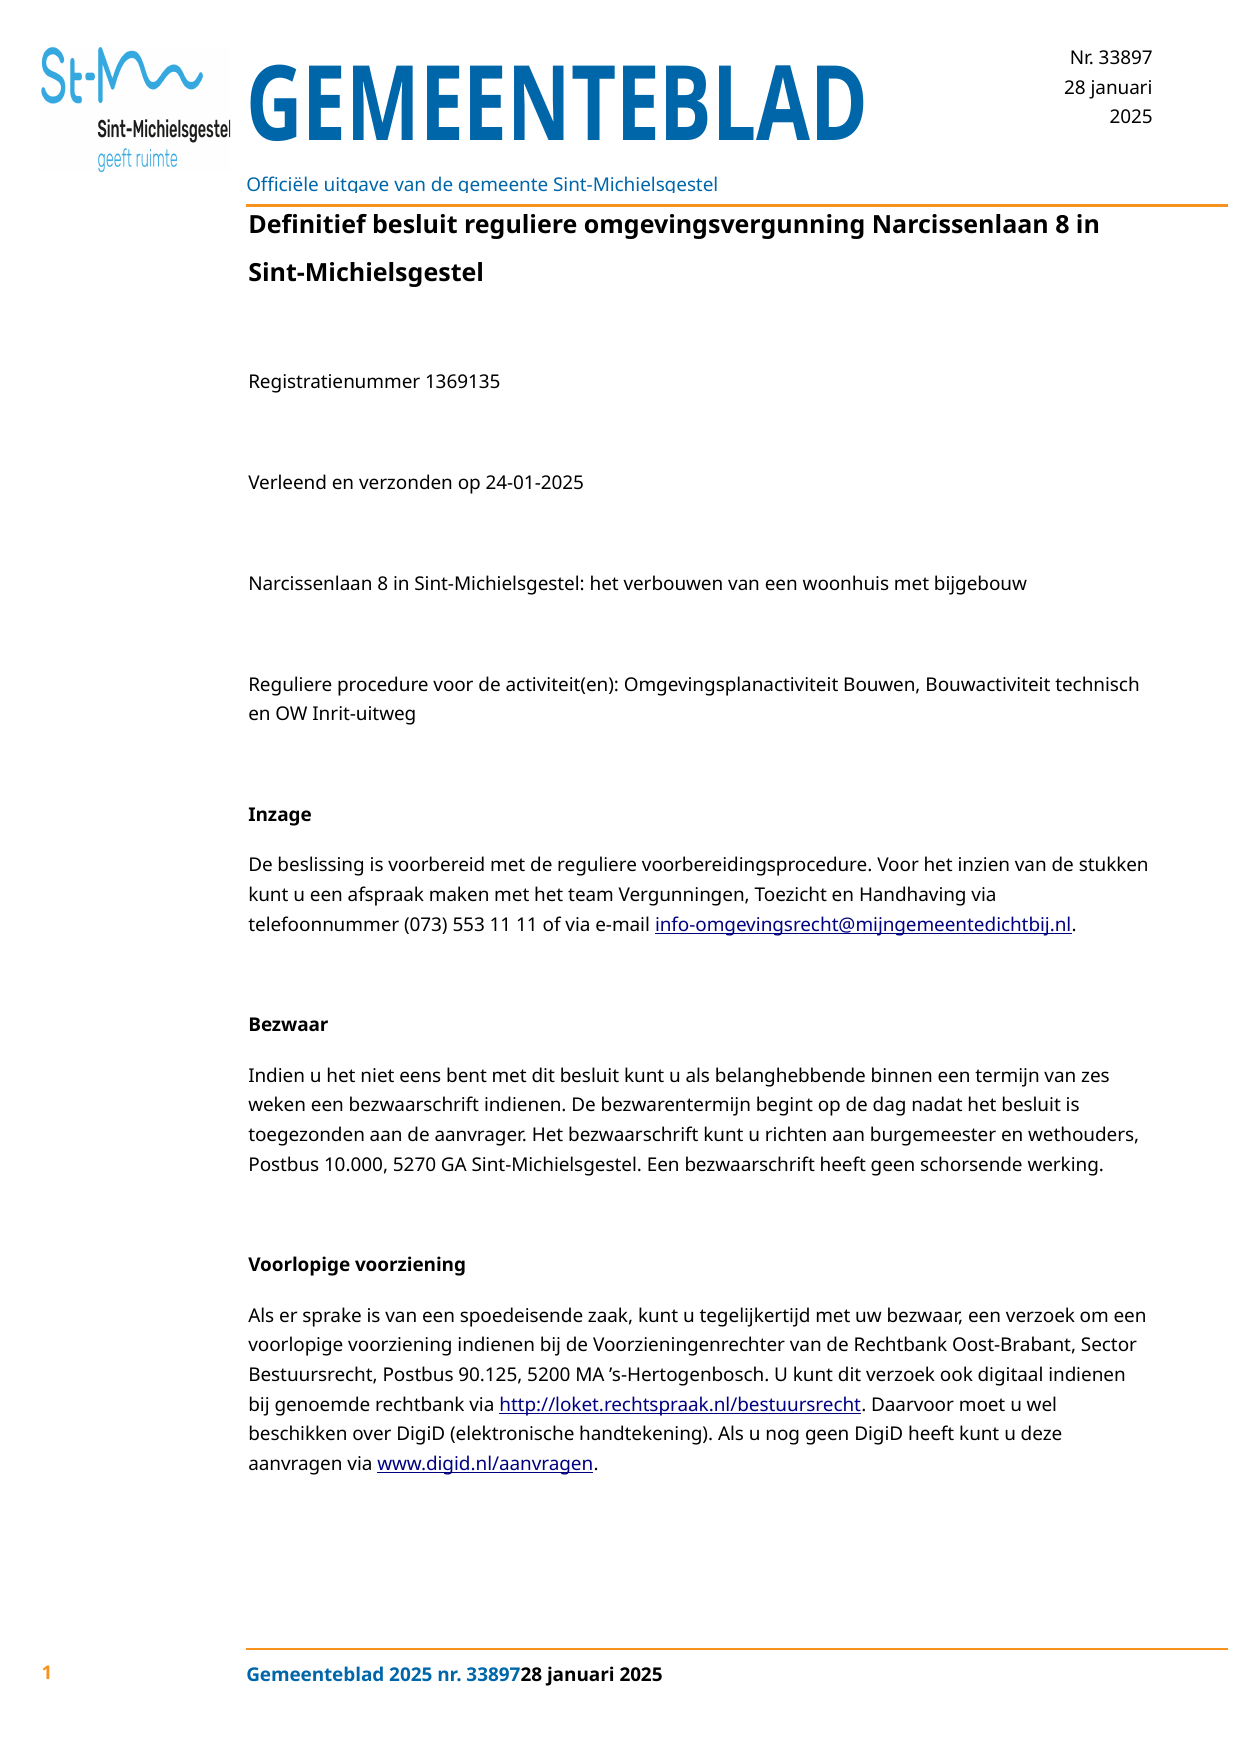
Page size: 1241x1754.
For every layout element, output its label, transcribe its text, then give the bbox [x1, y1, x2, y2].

text Als er sprake is van een spoedeisende zaak, kunt u tegelijkertijd met uw bezwaar, een verzoek om een voorlopige voorziening indienen bij de Voorzieningenrechter van de Rechtbank Oost-Brabant, Sector Bestuursrecht, Postbus 90.125, 5200 MA ’s-Hertogenbosch. U kunt dit verzoek ook digitaal indienen bij genoemde rechtbank via http://loket.rechtspraak.nl/bestuursrecht. Daarvoor moet u wel beschikken over DigiD (elektronische handtekening). Als u nog geen DigiD heeft kunt u deze aanvragen via www.digid.nl/aanvragen. [248, 1302, 1152, 1476]
text Indien u het niet eens bent met dit besluit kunt u als belanghebbende binnen een termijn van zes weken een bezwaarschrift indienen. De bezwarentermijn begint op de dag nadat het besluit is toegezonden aan de aanvrager. Het bezwaarschrift kunt u richten aan burgemeester en wethouders, Postbus 10.000, 5270 GA Sint-Michielsgestel. Een bezwaarschrift heeft geen schorsende werking. [248, 1062, 1152, 1177]
text Voorlopige voorziening [248, 1252, 1152, 1277]
text Verleend en verzonden op 24-01-2025 [248, 469, 1152, 495]
text Registratienummer 1369135 [248, 368, 1152, 394]
picture [41, 47, 231, 172]
text Definitief besluit reguliere omgevingsvergunning Narcissenlaan 8 in Sint-Michielsgestel [248, 207, 1152, 288]
text Reguliere procedure voor de activiteit(en): Omgevingsplanactiviteit Bouwen, Bouwactiviteit technisch en OW Inrit-uitweg [248, 671, 1152, 726]
text Narcissenlaan 8 in Sint-Michielsgestel: het verbouwen van een woonhuis met bijgebouw [248, 570, 1152, 596]
text Inzage [248, 801, 1152, 827]
text De beslissing is voorbereid met de reguliere voorbereidingsprocedure. Voor het inzien van de stukken kunt u een afspraak maken met het team Vergunningen, Toezicht en Handhaving via telefoonnummer (073) 553 11 11 of via e-mail info-omgevingsrecht@mijngemeentedichtbij.nl. [248, 852, 1152, 937]
text Bezwaar [248, 1012, 1152, 1037]
